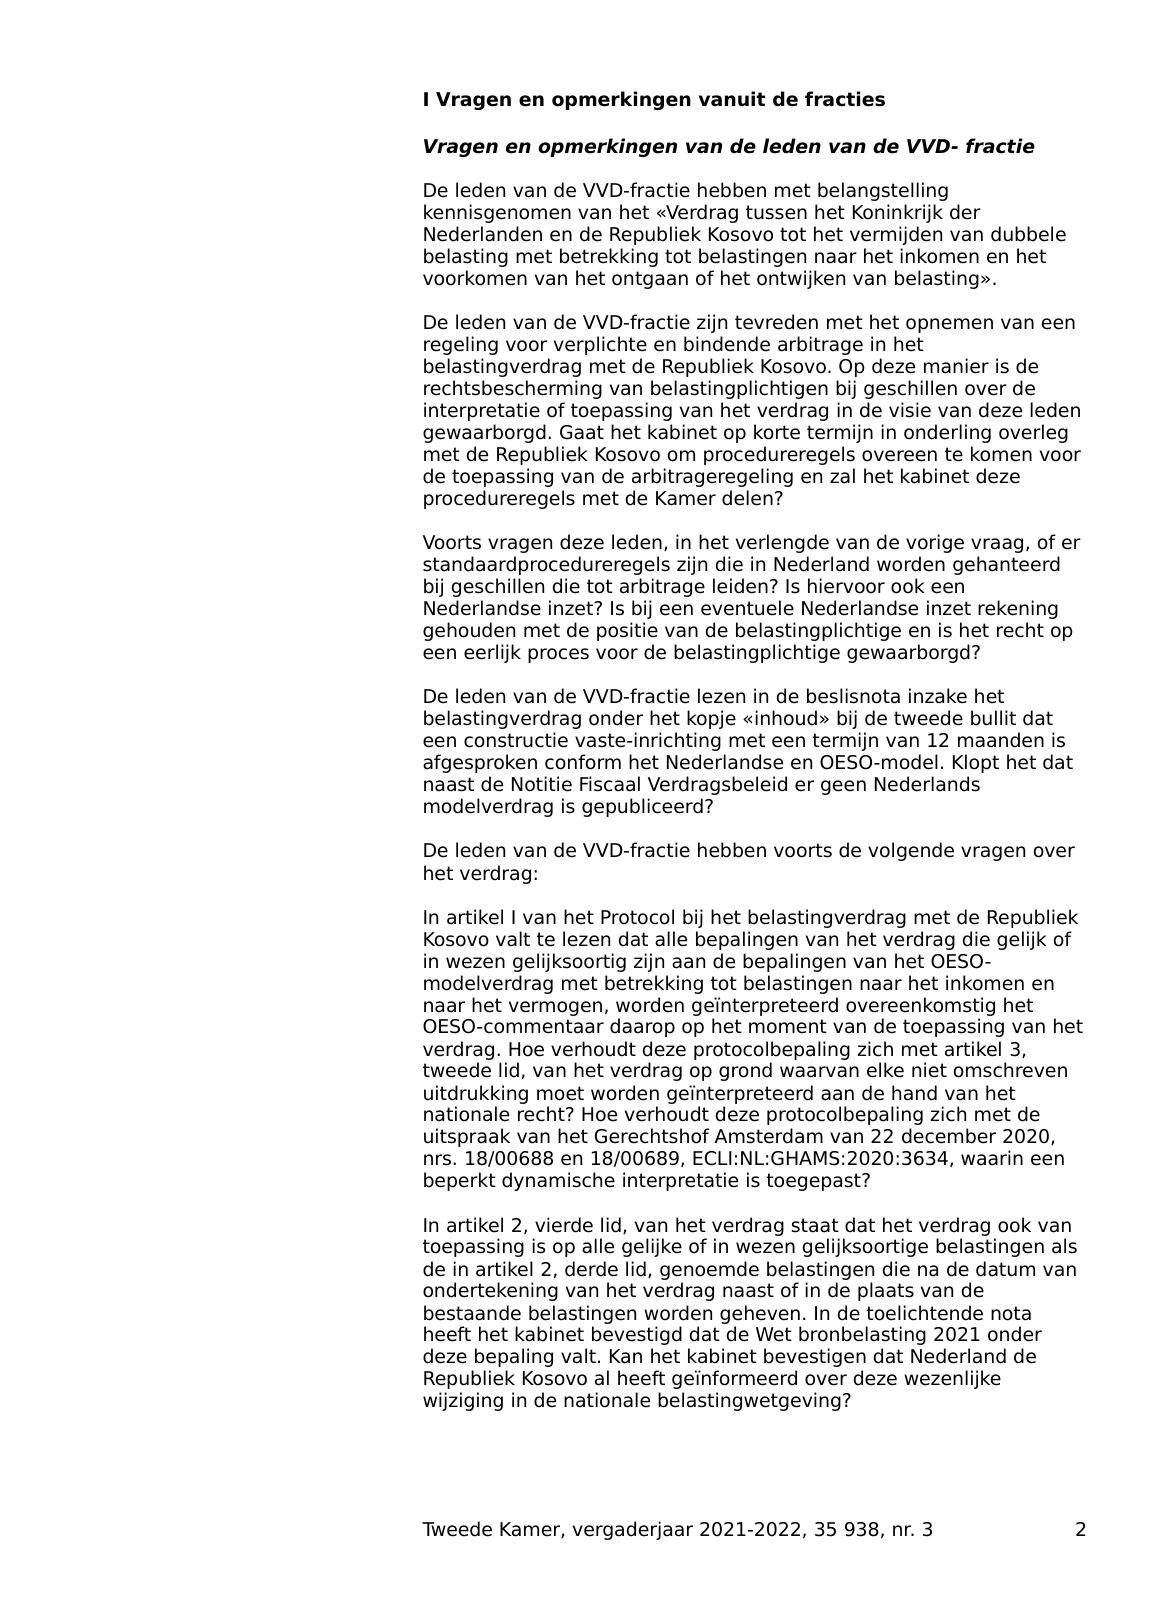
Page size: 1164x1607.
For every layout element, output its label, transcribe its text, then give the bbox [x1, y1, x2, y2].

text In artikel I van het Protocol bij het belastingverdrag met de Republiek Kosovo valt te lezen dat alle bepalingen van het verdrag die gelijk of in wezen gelijksoortig zijn aan de bepalingen van het OESO-modelverdrag met betrekking tot belastingen naar het inkomen en naar het vermogen, worden geïnterpreteerd overeenkomstig het OESO-commentaar daarop op het moment van de toepassing van het verdrag. Hoe verhoudt deze protocolbepaling zich met artikel 3, tweede lid, van het verdrag op grond waarvan elke niet omschreven uitdrukking moet worden geïnterpreteerd aan de hand van het nationale recht? Hoe verhoudt deze protocolbepaling zich met de uitspraak van het Gerechtshof Amsterdam van 22 december 2020, nrs. 18/00688 en 18/00689, ECLI:NL:GHAMS:2020:3634, waarin een beperkt dynamische interpretatie is toegepast? [422, 907, 1087, 1192]
text De leden van de VVD-fractie lezen in de beslisnota inzake het belastingverdrag onder het kopje «inhoud» bij de tweede bullit dat een constructie vaste-inrichting met een termijn van 12 maanden is afgesproken conform het Nederlandse en OESO-model. Klopt het dat naast de Notitie Fiscaal Verdragsbeleid er geen Nederlands modelverdrag is gepubliceerd? [422, 686, 1087, 818]
text De leden van de VVD-fractie zijn tevreden met het opnemen van een regeling voor verplichte en bindende arbitrage in het belastingverdrag met de Republiek Kosovo. Op deze manier is de rechtsbescherming van belastingplichtigen bij geschillen over de interpretatie of toepassing van het verdrag in de visie van deze leden gewaarborgd. Gaat het kabinet op korte termijn in onderling overleg met de Republiek Kosovo om procedureregels overeen te komen voor de toepassing van de arbitrageregeling en zal het kabinet deze procedureregels met de Kamer delen? [422, 312, 1087, 510]
subtitle I Vragen en opmerkingen vanuit de fracties [422, 89, 1087, 111]
subtitle Vragen en opmerkingen van de leden van de VVD- fractie [422, 136, 1087, 158]
text Voorts vragen deze leden, in het verlengde van de vorige vraag, of er standaardprocedureregels zijn die in Nederland worden gehanteerd bij geschillen die tot arbitrage leiden? Is hiervoor ook een Nederlandse inzet? Is bij een eventuele Nederlandse inzet rekening gehouden met de positie van de belastingplichtige en is het recht op een eerlijk proces voor de belastingplichtige gewaarborgd? [422, 532, 1087, 664]
text De leden van de VVD-fractie hebben voorts de volgende vragen over het verdrag: [422, 840, 1087, 884]
text In artikel 2, vierde lid, van het verdrag staat dat het verdrag ook van toepassing is op alle gelijke of in wezen gelijksoortige belastingen als de in artikel 2, derde lid, genoemde belastingen die na de datum van ondertekening van het verdrag naast of in de plaats van de bestaande belastingen worden geheven. In de toelichtende nota heeft het kabinet bevestigd dat de Wet bronbelasting 2021 onder deze bepaling valt. Kan het kabinet bevestigen dat Nederland de Republiek Kosovo al heeft geïnformeerd over deze wezenlijke wijziging in de nationale belastingwetgeving? [422, 1214, 1087, 1412]
text De leden van de VVD-fractie hebben met belangstelling kennisgenomen van het «Verdrag tussen het Koninkrijk der Nederlanden en de Republiek Kosovo tot het vermijden van dubbele belasting met betrekking tot belastingen naar het inkomen en het voorkomen van het ontgaan of het ontwijken van belasting». [422, 180, 1087, 290]
